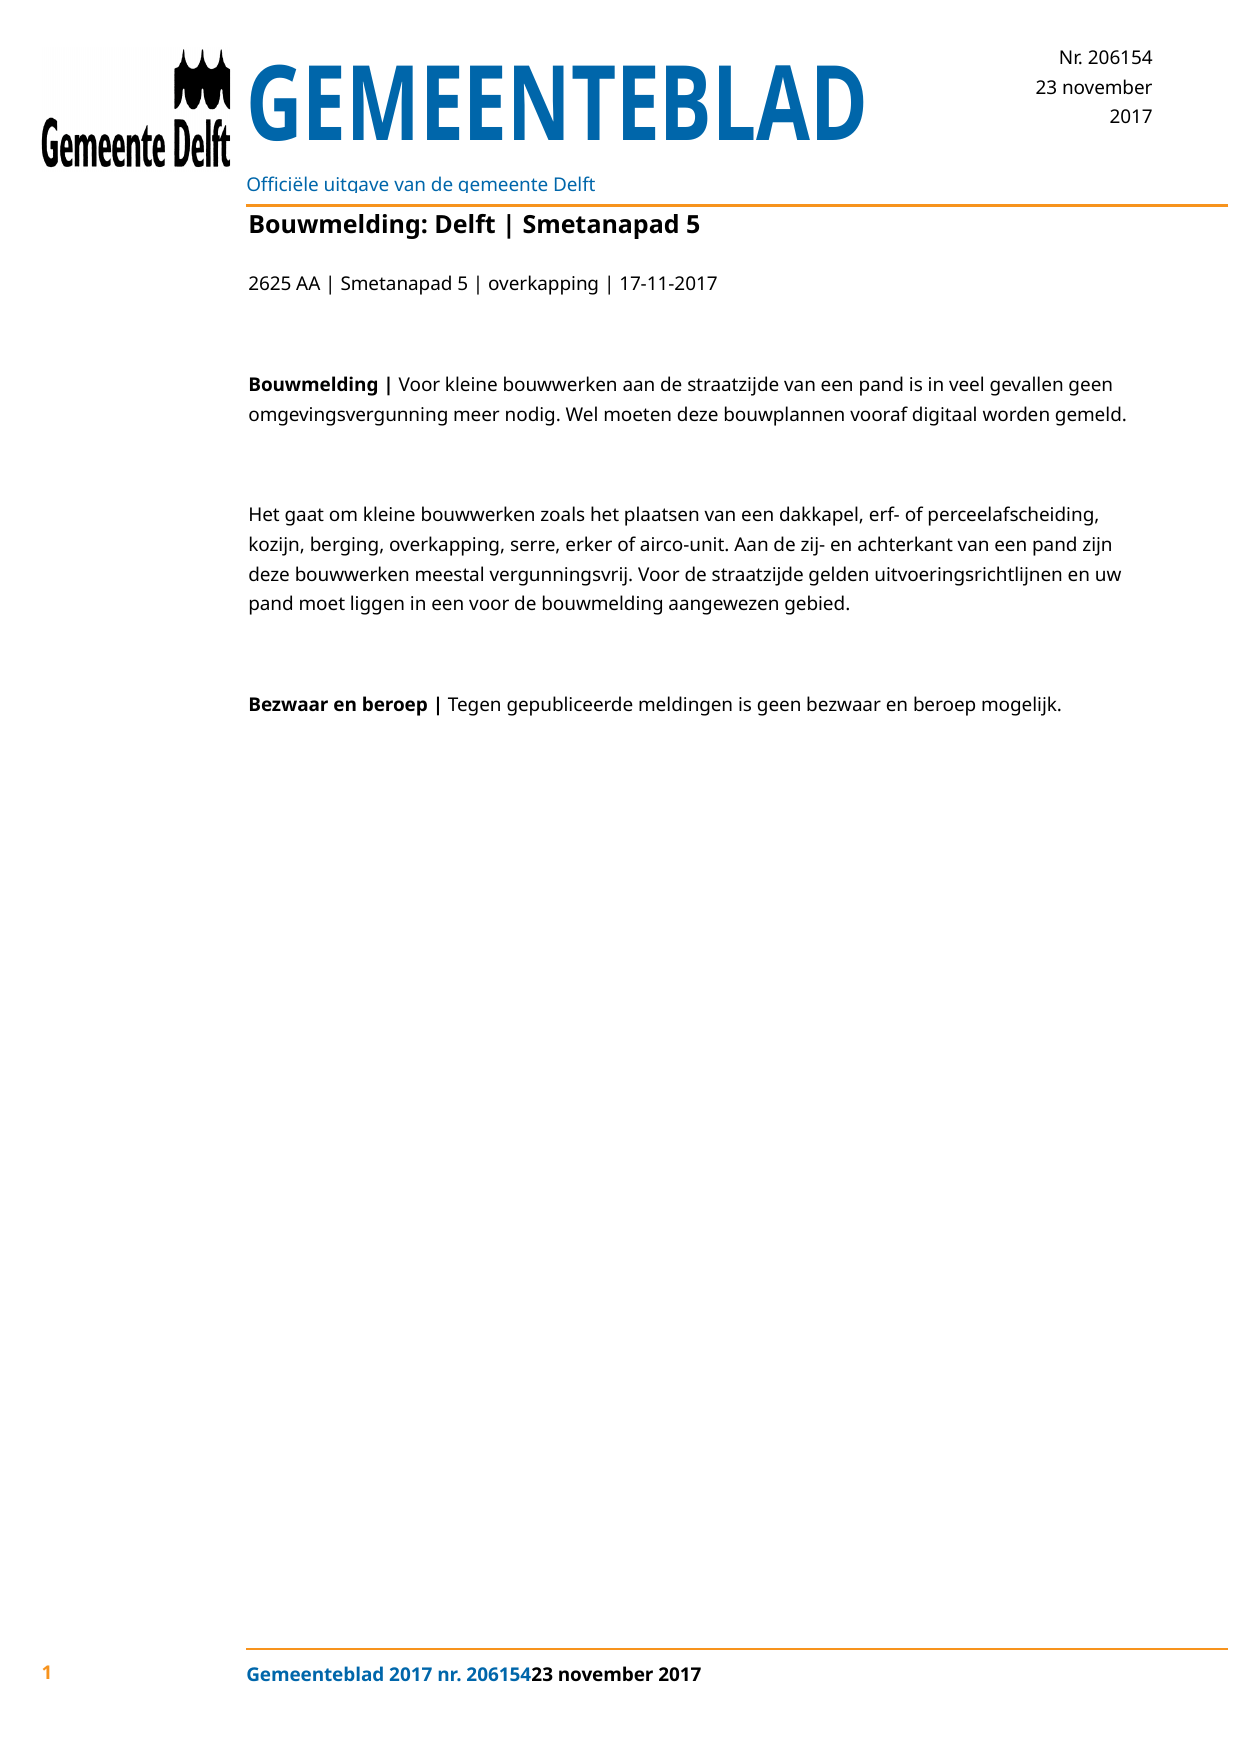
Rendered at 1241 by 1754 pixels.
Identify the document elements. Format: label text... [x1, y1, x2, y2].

text 2625 AA | Smetanapad 5 | overkapping | 17-11-2017 [248, 270, 1152, 296]
text Bouwmelding: Delft | Smetanapad 5 [248, 207, 1152, 241]
picture [41, 47, 231, 172]
text Het gaat om kleine bouwwerken zoals het plaatsen van een dakkapel, erf- of perceelafscheiding, kozijn, berging, overkapping, serre, erker of airco-unit. Aan de zij- en achterkant van een pand zijn deze bouwwerken meestal vergunningsvrij. Voor de straatzijde gelden uitvoeringsrichtlijnen en uw pand moet liggen in een voor de bouwmelding aangewezen gebied. [248, 502, 1152, 616]
text Bezwaar en beroep | Tegen gepubliceerde meldingen is geen bezwaar en beroep mogelijk. [248, 691, 1152, 717]
text Bouwmelding | Voor kleine bouwwerken aan de straatzijde van een pand is in veel gevallen geen omgevingsvergunning meer nodig. Wel moeten deze bouwplannen vooraf digitaal worden gemeld. [248, 371, 1152, 426]
